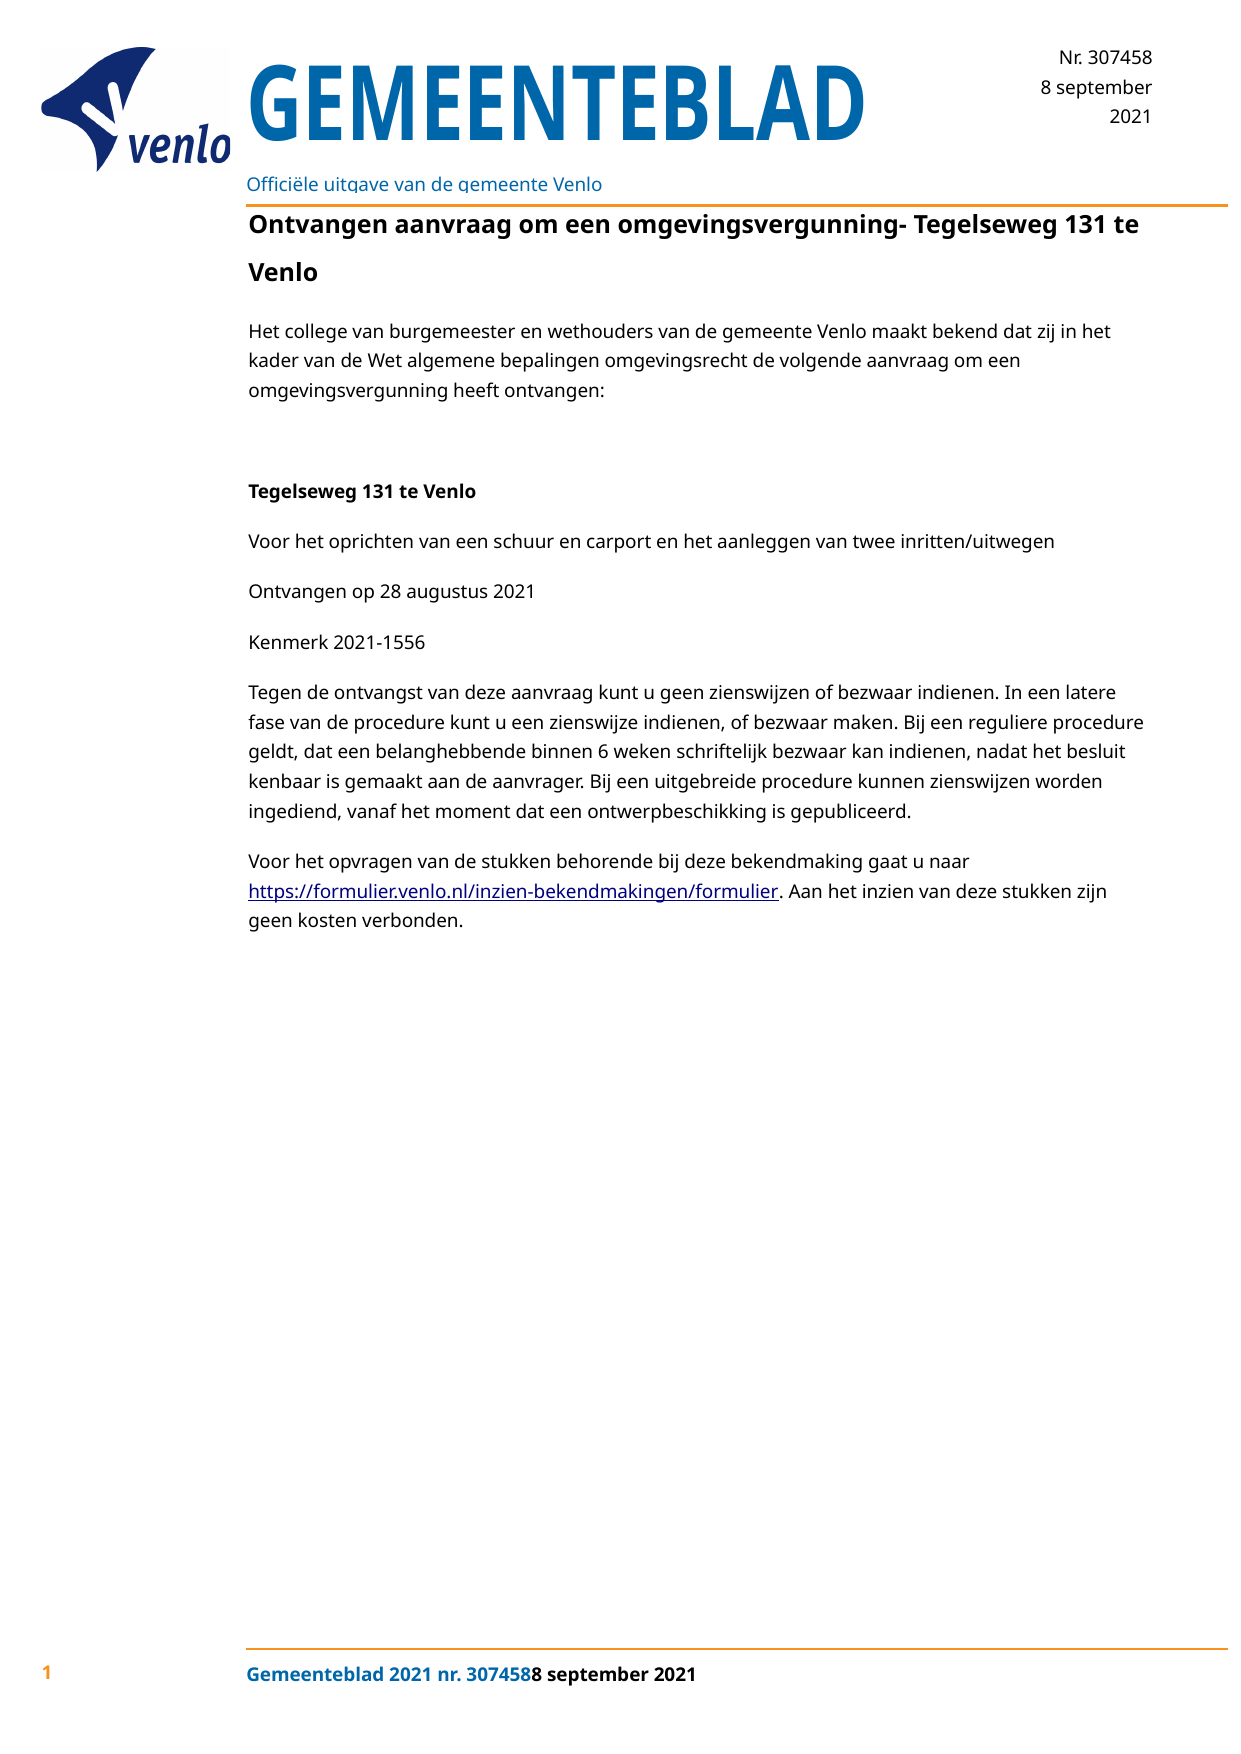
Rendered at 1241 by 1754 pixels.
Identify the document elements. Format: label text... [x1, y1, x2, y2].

text Tegen de ontvangst van deze aanvraag kunt u geen zienswijzen of bezwaar indienen. In een latere fase van de procedure kunt u een zienswijze indienen, of bezwaar maken. Bij een reguliere procedure geldt, dat een belanghebbende binnen 6 weken schriftelijk bezwaar kan indienen, nadat het besluit kenbaar is gemaakt aan de aanvrager. Bij een uitgebreide procedure kunnen zienswijzen worden ingediend, vanaf het moment dat een ontwerpbeschikking is gepubliceerd. [248, 679, 1152, 824]
picture [41, 47, 231, 172]
text Voor het opvragen van de stukken behorende bij deze bekendmaking gaat u naar https://formulier.venlo.nl/inzien-bekendmakingen/formulier. Aan het inzien van deze stukken zijn geen kosten verbonden. [248, 848, 1152, 933]
text Het college van burgemeester en wethouders van de gemeente Venlo maakt bekend dat zij in het kader van de Wet algemene bepalingen omgevingsrecht de volgende aanvraag om een omgevingsvergunning heeft ontvangen: [248, 318, 1152, 403]
text Kenmerk 2021-1556 [248, 629, 1152, 655]
text Tegelseweg 131 te Venlo [248, 478, 1152, 504]
text Voor het oprichten van een schuur en carport en het aanleggen van twee inritten/uitwegen [248, 528, 1152, 554]
text Ontvangen op 28 augustus 2021 [248, 579, 1152, 604]
text Ontvangen aanvraag om een omgevingsvergunning- Tegelseweg 131 te Venlo [248, 207, 1152, 288]
